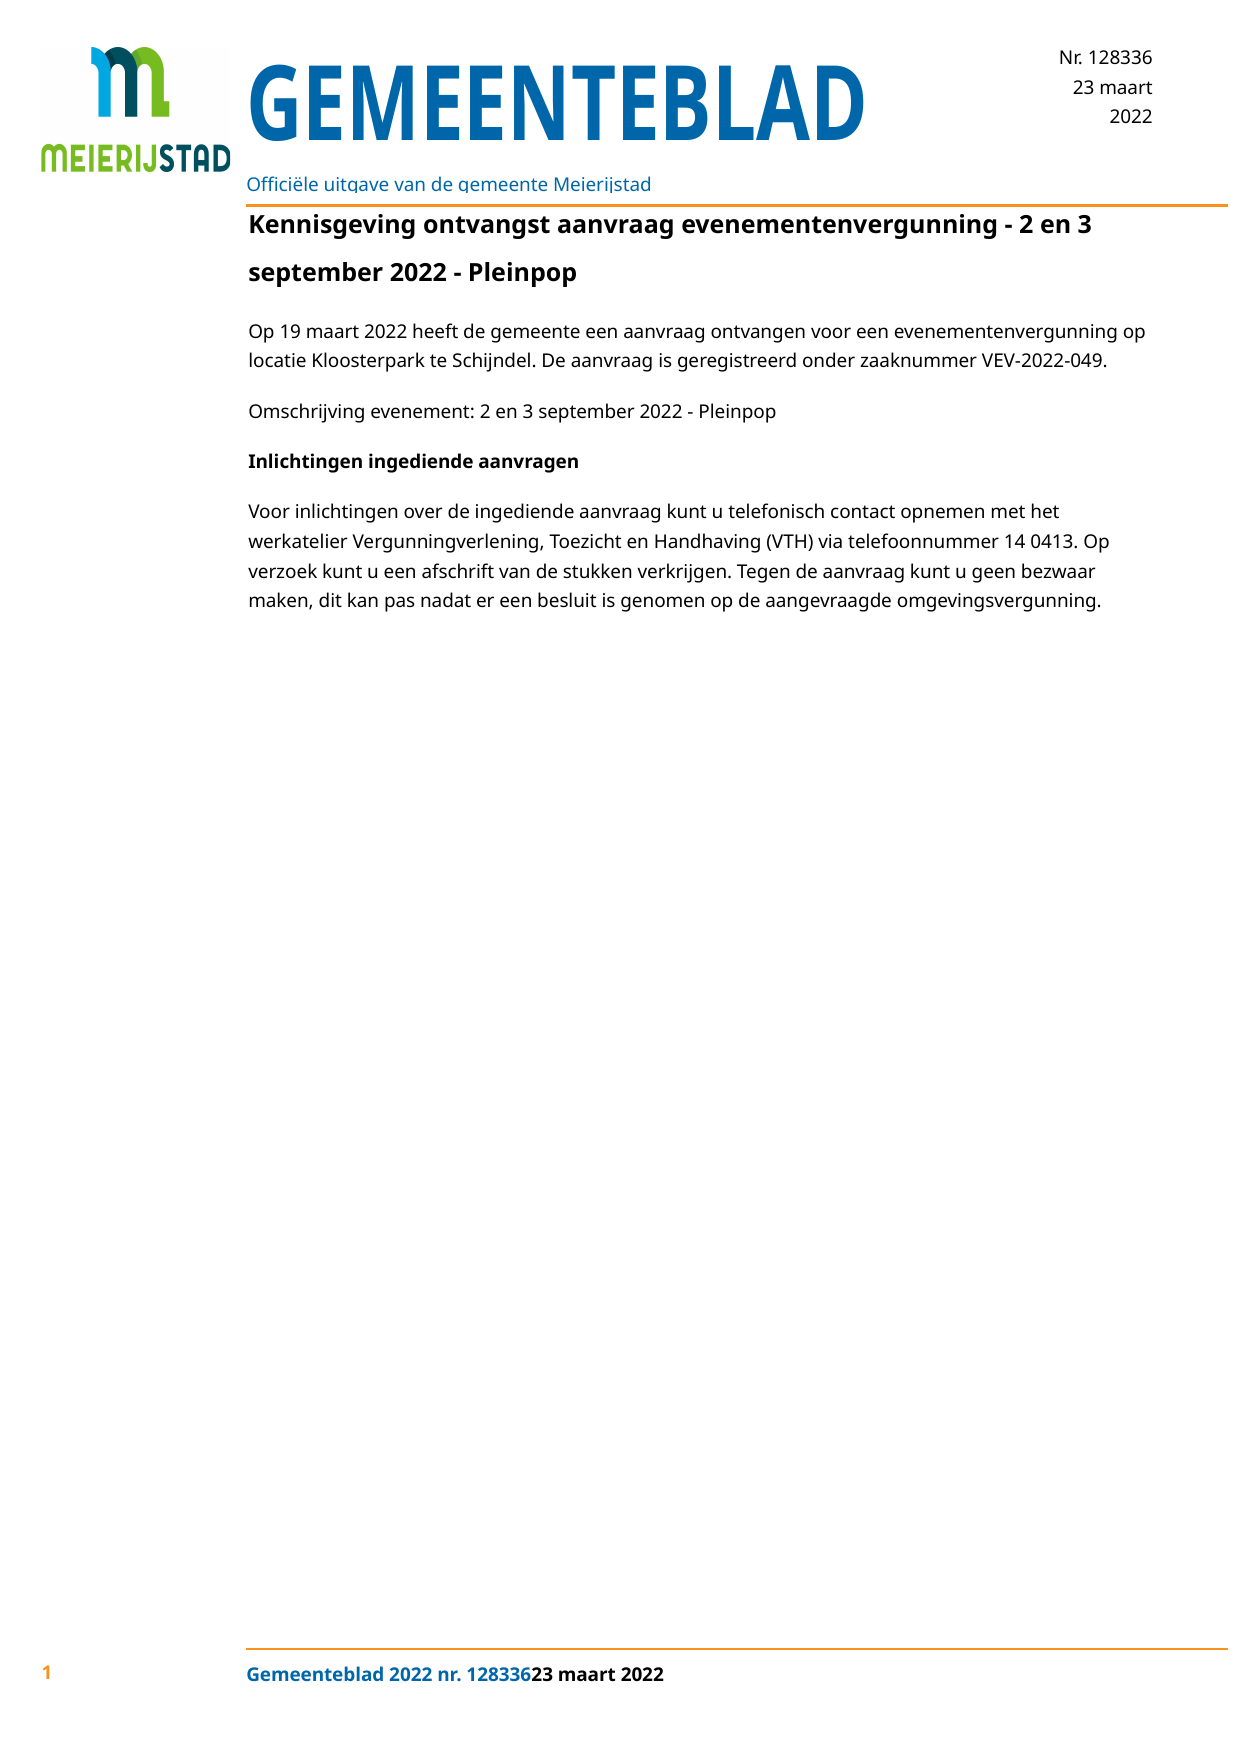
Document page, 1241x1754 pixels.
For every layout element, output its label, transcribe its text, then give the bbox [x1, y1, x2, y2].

text Op 19 maart 2022 heeft de gemeente een aanvraag ontvangen voor een evenementenvergunning op locatie Kloosterpark te Schijndel. De aanvraag is geregistreerd onder zaaknummer VEV-2022-049. [248, 318, 1152, 373]
text Inlichtingen ingediende aanvragen [248, 448, 1152, 474]
text Omschrijving evenement: 2 en 3 september 2022 - Pleinpop [248, 398, 1152, 424]
text Voor inlichtingen over de ingediende aanvraag kunt u telefonisch contact opnemen met het werkatelier Vergunningverlening, Toezicht en Handhaving (VTH) via telefoonnummer 14 0413. Op verzoek kunt u een afschrift van de stukken verkrijgen. Tegen de aanvraag kunt u geen bezwaar maken, dit kan pas nadat er een besluit is genomen op de aangevraagde omgevingsvergunning. [248, 499, 1152, 613]
picture [41, 47, 231, 172]
text Kennisgeving ontvangst aanvraag evenementenvergunning - 2 en 3 september 2022 - Pleinpop [248, 207, 1152, 288]
